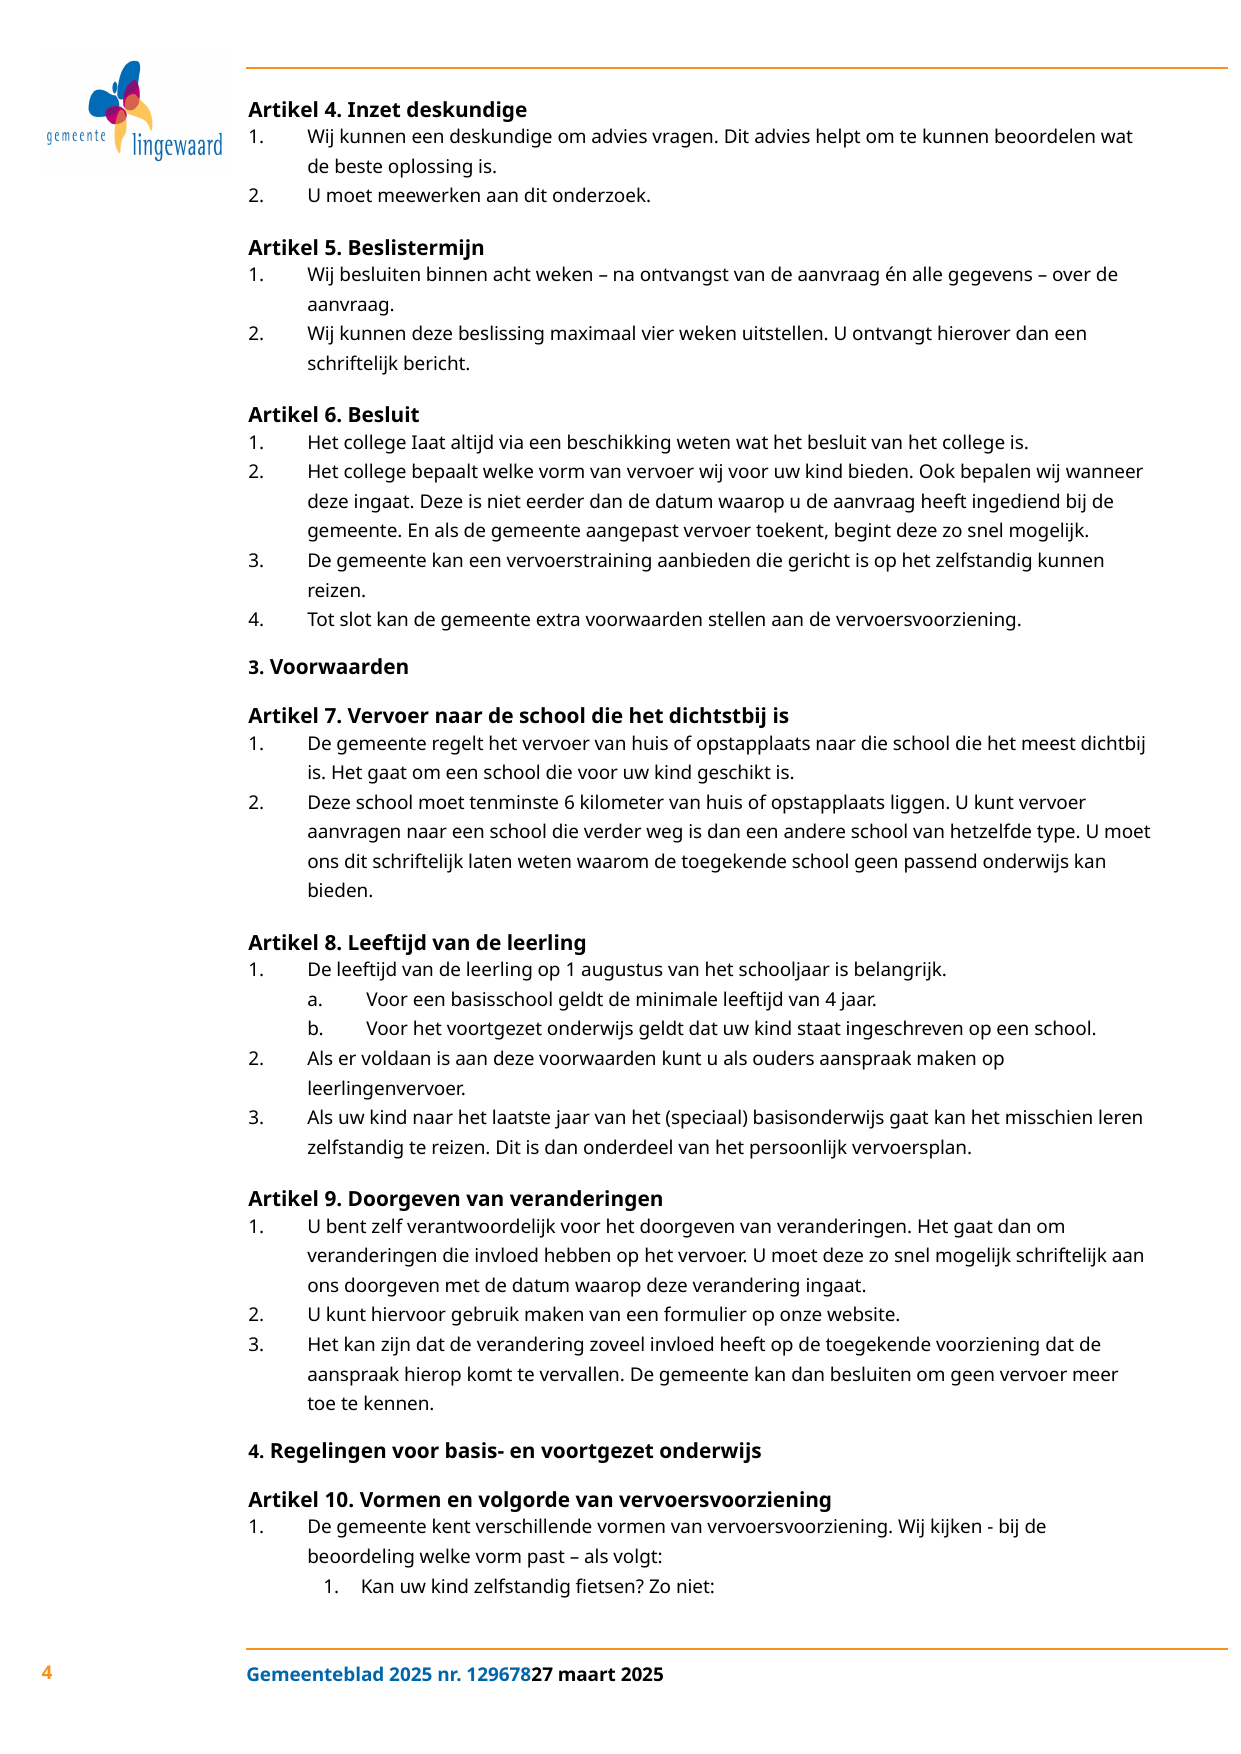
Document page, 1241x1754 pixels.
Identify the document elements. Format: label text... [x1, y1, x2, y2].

text Artikel 5. Beslistermijn [248, 233, 1152, 261]
list Voor het voortgezet onderwijs geldt dat uw kind staat ingeschreven op een school. [307, 1016, 1152, 1041]
list Het kan zijn dat de verandering zoveel invloed heeft op de toegekende voorziening dat de aanspraak hierop komt te vervallen. De gemeente kan dan besluiten om geen vervoer meer toe te kennen. [248, 1331, 1152, 1416]
list De gemeente regelt het vervoer van huis of opstapplaats naar die school die het meest dichtbij is. Het gaat om een school die voor uw kind geschikt is. [248, 730, 1152, 785]
text Artikel 10. Vormen en volgorde van vervoersvoorziening [248, 1485, 1152, 1514]
list Kan uw kind zelfstandig fietsen? Zo niet: [323, 1573, 1152, 1598]
list De leeftijd van de leerling op 1 augustus van het schooljaar is belangrijk. [248, 956, 1152, 982]
list U kunt hiervoor gebruik maken van een formulier op onze website. [248, 1302, 1152, 1327]
list Wij kunnen een deskundige om advies vragen. Dit advies helpt om te kunnen beoordelen wat de beste oplossing is. [248, 123, 1152, 178]
text 4. Regelingen voor basis- en voortgezet onderwijs [248, 1436, 1152, 1464]
list Wij besluiten binnen acht weken – na ontvangst van de aanvraag én alle gegevens – over de aanvraag. [248, 261, 1152, 317]
list Als uw kind naar het laatste jaar van het (speciaal) basisonderwijs gaat kan het misschien leren zelfstandig te reizen. Dit is dan onderdeel van het persoonlijk vervoersplan. [248, 1104, 1152, 1160]
list U moet meewerken aan dit onderzoek. [248, 182, 1152, 208]
list Voor een basisschool geldt de minimale leeftijd van 4 jaar. [307, 986, 1152, 1012]
text Artikel 6. Besluit [248, 400, 1152, 429]
text 3. Voorwaarden [248, 652, 1152, 680]
list De gemeente kan een vervoerstraining aanbieden die gericht is op het zelfstandig kunnen reizen. [248, 547, 1152, 602]
list De gemeente kent verschillende vormen van vervoersvoorziening. Wij kijken - bij de beoordeling welke vorm past – als volgt: [248, 1514, 1152, 1569]
list U bent zelf verantwoordelijk voor het doorgeven van veranderingen. Het gaat dan om veranderingen die invloed hebben op het vervoer. U moet deze zo snel mogelijk schriftelijk aan ons doorgeven met de datum waarop deze verandering ingaat. [248, 1213, 1152, 1298]
list Tot slot kan de gemeente extra voorwaarden stellen aan de vervoersvoorziening. [248, 606, 1152, 632]
list Het college bepaalt welke vorm van vervoer wij voor uw kind bieden. Ook bepalen wij wanneer deze ingaat. Deze is niet eerder dan de datum waarop u de aanvraag heeft ingediend bij de gemeente. En als de gemeente aangepast vervoer toekent, begint deze zo snel mogelijk. [248, 458, 1152, 543]
list Het college Iaat altijd via een beschikking weten wat het besluit van het college is. [248, 429, 1152, 454]
list Als er voldaan is aan deze voorwaarden kunt u als ouders aanspraak maken op leerlingenvervoer. [248, 1045, 1152, 1101]
list Deze school moet tenminste 6 kilometer van huis of opstapplaats liggen. U kunt vervoer aanvragen naar een school die verder weg is dan een andere school van hetzelfde type. U moet ons dit schriftelijk laten weten waarom de toegekende school geen passend onderwijs kan bieden. [248, 789, 1152, 903]
text Artikel 7. Vervoer naar de school die het dichtstbij is [248, 701, 1152, 730]
text Artikel 8. Leeftijd van de leerling [248, 928, 1152, 956]
list Wij kunnen deze beslissing maximaal vier weken uitstellen. U ontvangt hierover dan een schriftelijk bericht. [248, 320, 1152, 376]
text Artikel 9. Doorgeven van veranderingen [248, 1184, 1152, 1213]
text Artikel 4. Inzet deskundige [248, 95, 1152, 123]
picture [41, 47, 231, 172]
